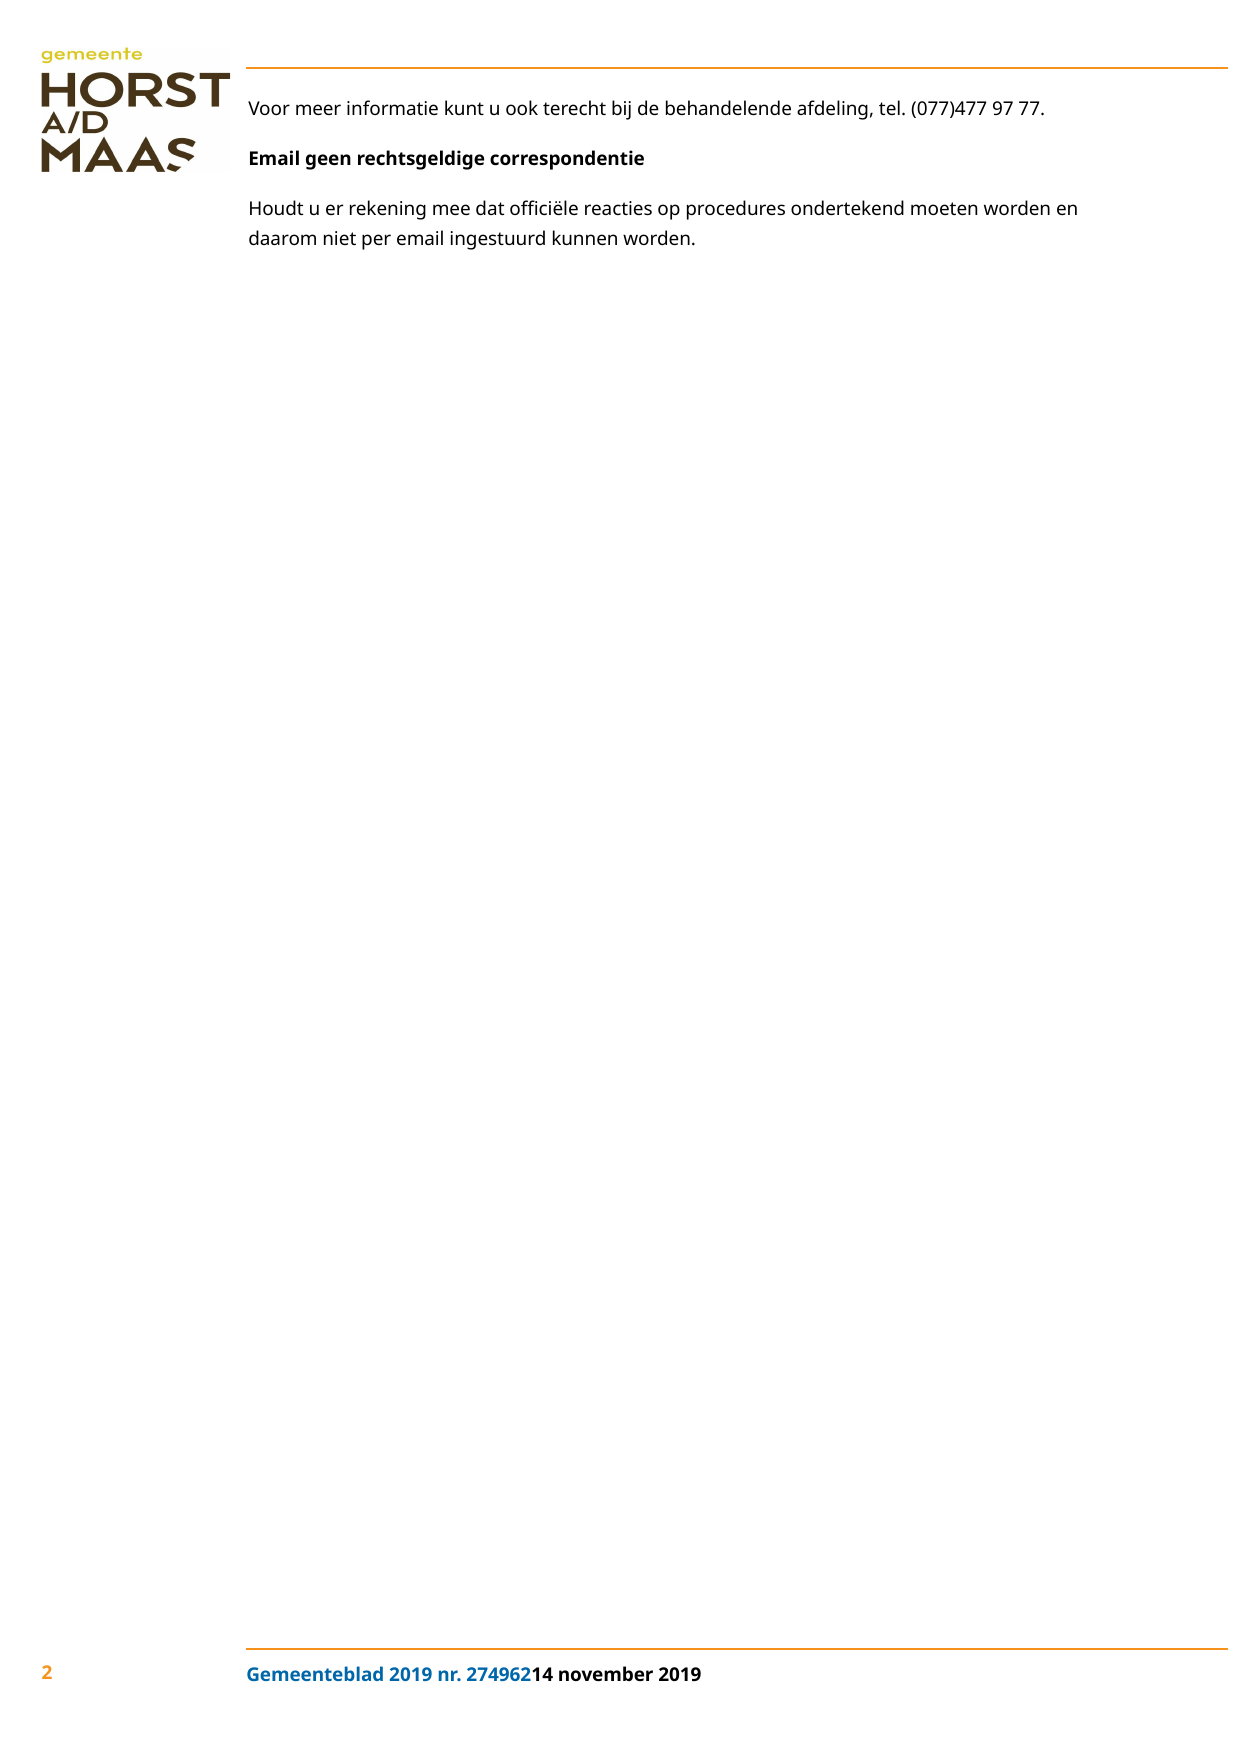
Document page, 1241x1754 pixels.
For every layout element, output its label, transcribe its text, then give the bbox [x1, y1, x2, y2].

text Houdt u er rekening mee dat officiële reacties op procedures ondertekend moeten worden en daarom niet per email ingestuurd kunnen worden. [248, 196, 1152, 251]
picture [41, 47, 231, 172]
text Email geen rechtsgeldige correspondentie [248, 145, 1152, 171]
text Voor meer informatie kunt u ook terecht bij de behandelende afdeling, tel. (077)477 97 77. [248, 95, 1152, 121]
